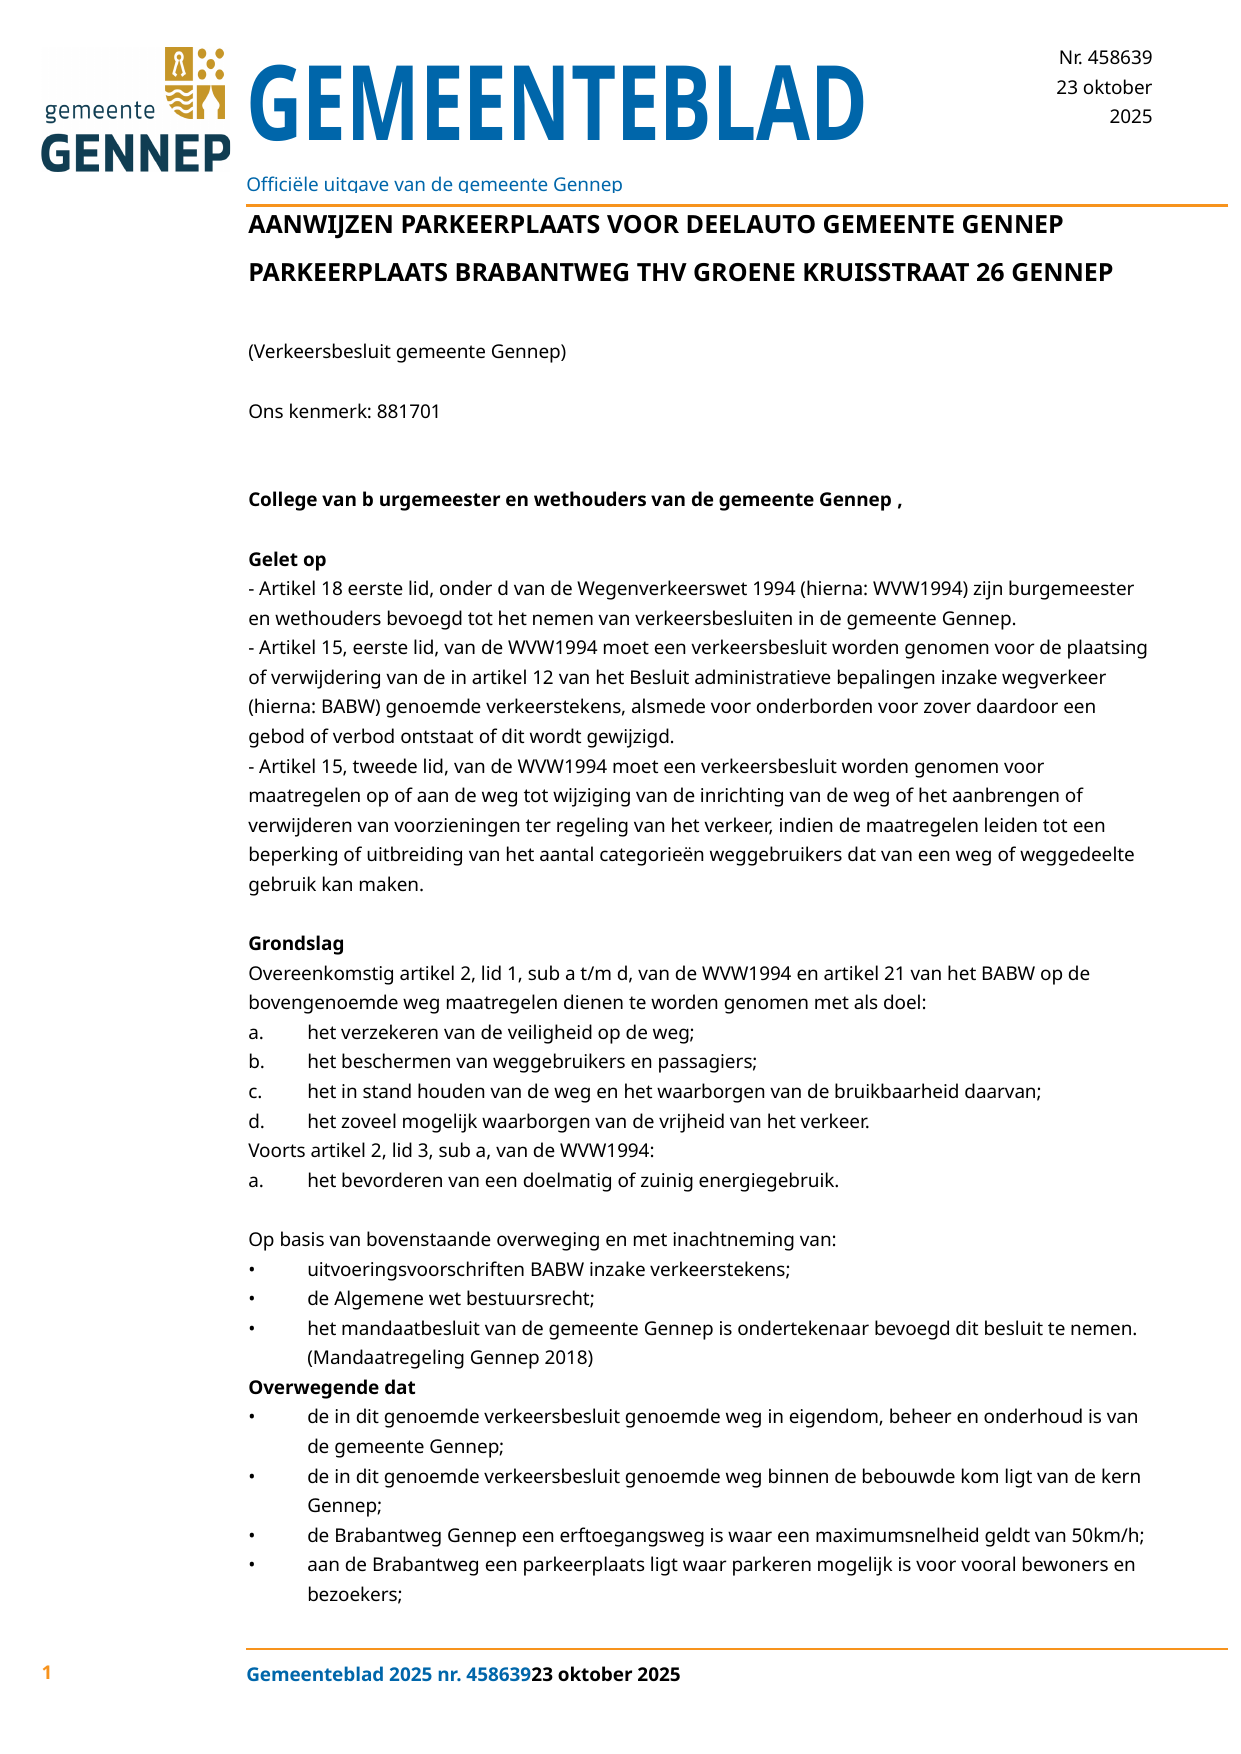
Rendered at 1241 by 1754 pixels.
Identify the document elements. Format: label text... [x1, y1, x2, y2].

text College van b urgemeester en wethouders van de gemeente Gennep , [248, 487, 1152, 512]
list de Algemene wet bestuursrecht; [248, 1285, 1152, 1311]
text Grondslag [248, 930, 1152, 956]
list het verzekeren van de veiligheid op de weg; [248, 1019, 1152, 1045]
list het beschermen van weggebruikers en passagiers; [248, 1049, 1152, 1074]
text Overwegende dat [248, 1374, 1152, 1400]
list het mandaatbesluit van de gemeente Gennep is ondertekenaar bevoegd dit besluit te nemen. (Mandaatregeling Gennep 2018) [248, 1315, 1152, 1370]
text AANWIJZEN PARKEERPLAATS VOOR DEELAUTO GEMEENTE GENNEP PARKEERPLAATS BRABANTWEG THV GROENE KRUISSTRAAT 26 GENNEP [248, 207, 1152, 288]
text - Artikel 15, tweede lid, van de WVW1994 moet een verkeersbesluit worden genomen voor maatregelen op of aan de weg tot wijziging van de inrichting van de weg of het aanbrengen of verwijderen van voorzieningen ter regeling van het verkeer, indien de maatregelen leiden tot een beperking of uitbreiding van het aantal categorieën weggebruikers dat van een weg of weggedeelte gebruik kan maken. [248, 753, 1152, 897]
text Op basis van bovenstaande overweging en met inachtneming van: [248, 1226, 1152, 1252]
list het zoveel mogelijk waarborgen van de vrijheid van het verkeer. [248, 1108, 1152, 1133]
picture [41, 47, 231, 172]
text - Artikel 18 eerste lid, onder d van de Wegenverkeerswet 1994 (hierna: WVW1994) zijn burgemeester en wethouders bevoegd tot het nemen van verkeersbesluiten in de gemeente Gennep. [248, 575, 1152, 631]
text (Verkeersbesluit gemeente Gennep) [248, 339, 1152, 364]
list uitvoeringsvoorschriften BABW inzake verkeerstekens; [248, 1256, 1152, 1281]
list aan de Brabantweg een parkeerplaats ligt waar parkeren mogelijk is voor vooral bewoners en bezoekers; [248, 1552, 1152, 1607]
text Voorts artikel 2, lid 3, sub a, van de WVW1994: [248, 1137, 1152, 1163]
text Ons kenmerk: 881701 [248, 398, 1152, 423]
list de Brabantweg Gennep een erftoegangsweg is waar een maximumsnelheid geldt van 50km/h; [248, 1522, 1152, 1548]
list de in dit genoemde verkeersbesluit genoemde weg binnen de bebouwde kom ligt van de kern Gennep; [248, 1463, 1152, 1518]
list de in dit genoemde verkeersbesluit genoemde weg in eigendom, beheer en onderhoud is van de gemeente Gennep; [248, 1404, 1152, 1459]
list het bevorderen van een doelmatig of zuinig energiegebruik. [248, 1167, 1152, 1193]
text Overeenkomstig artikel 2, lid 1, sub a t/m d, van de WVW1994 en artikel 21 van het BABW op de bovengenoemde weg maatregelen dienen te worden genomen met als doel: [248, 960, 1152, 1015]
text Gelet op [248, 546, 1152, 571]
text - Artikel 15, eerste lid, van de WVW1994 moet een verkeersbesluit worden genomen voor de plaatsing of verwijdering van de in artikel 12 van het Besluit administratieve bepalingen inzake wegverkeer (hierna: BABW) genoemde verkeerstekens, alsmede voor onderborden voor zover daardoor een gebod of verbod ontstaat of dit wordt gewijzigd. [248, 634, 1152, 749]
list het in stand houden van de weg en het waarborgen van de bruikbaarheid daarvan; [248, 1078, 1152, 1104]
